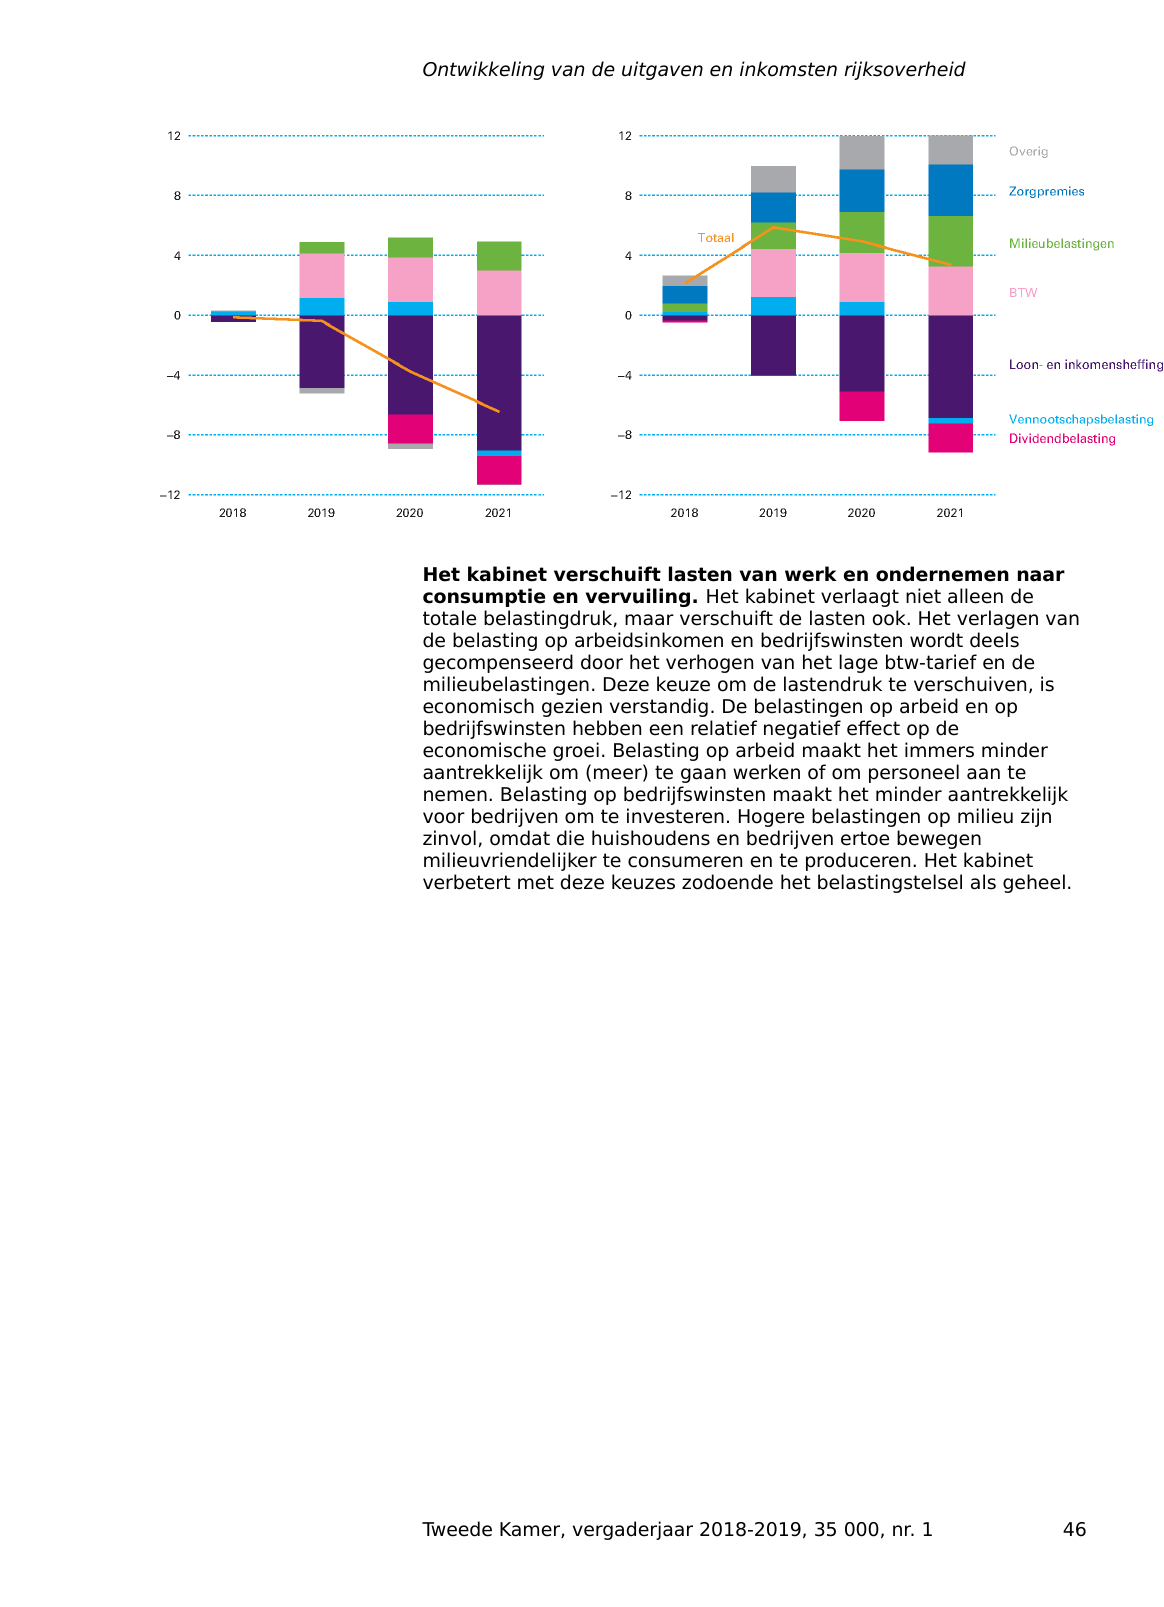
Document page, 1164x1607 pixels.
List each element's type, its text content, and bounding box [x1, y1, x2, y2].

picture [159, 130, 1164, 520]
text Het kabinet verschuift lasten van werk en ondernemen naar consumptie en vervuiling. Het kabinet verlaagt niet alleen de totale belastingdruk, maar verschuift de lasten ook. Het verlagen van de belasting op arbeidsinkomen en bedrijfswinsten wordt deels gecompenseerd door het verhogen van het lage btw-tarief en de milieubelastingen. Deze keuze om de lastendruk te verschuiven, is economisch gezien verstandig. De belastingen op arbeid en op bedrijfswinsten hebben een relatief negatief effect op de economische groei. Belasting op arbeid maakt het immers minder aantrekkelijk om (meer) te gaan werken of om personeel aan te nemen. Belasting op bedrijfswinsten maakt het minder aantrekkelijk voor bedrijven om te investeren. Hogere belastingen op milieu zijn zinvol, omdat die huishoudens en bedrijven ertoe bewegen milieuvriendelijker te consumeren en te produceren. Het kabinet verbetert met deze keuzes zodoende het belastingstelsel als geheel. [422, 564, 1087, 893]
